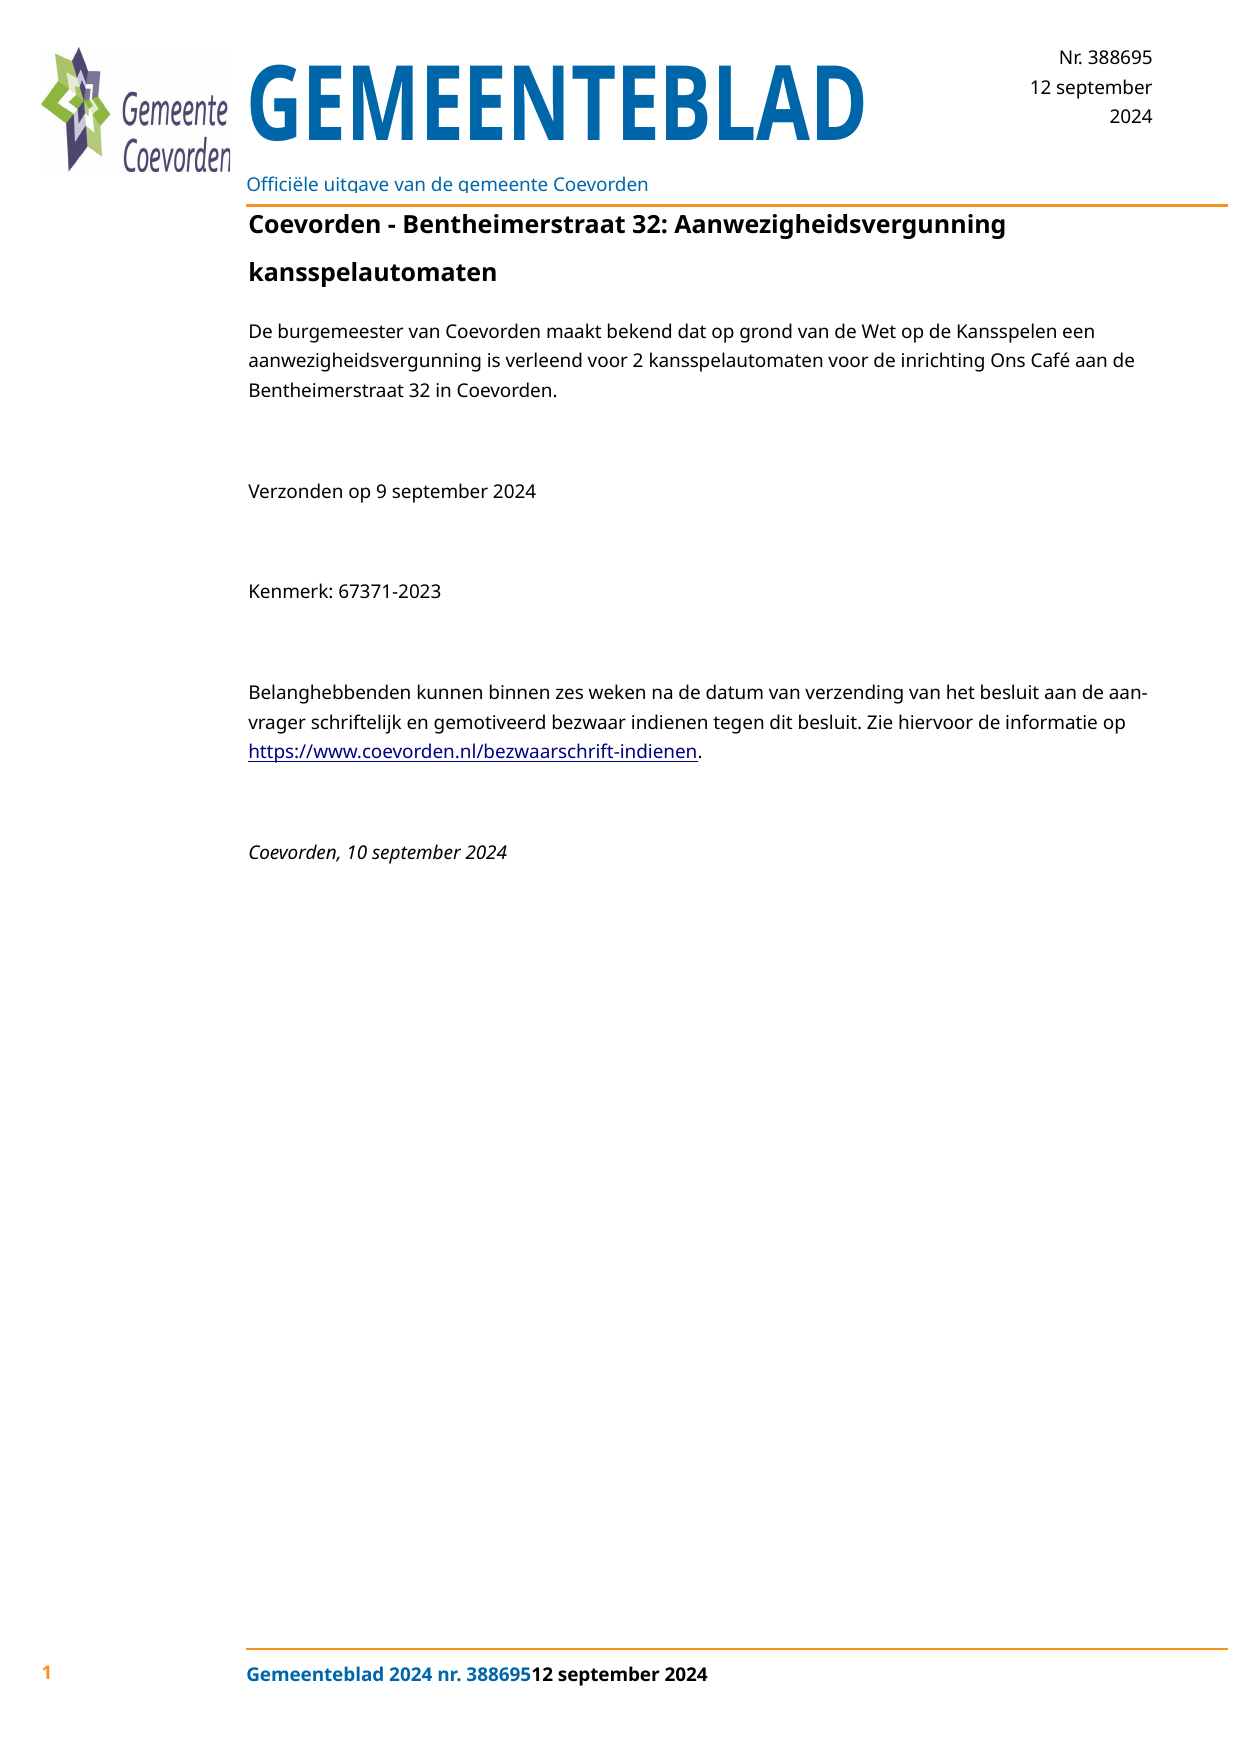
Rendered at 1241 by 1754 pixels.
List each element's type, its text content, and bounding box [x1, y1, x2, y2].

text Belanghebbenden kunnen binnen zes weken na de datum van verzending van het besluit aan de aan-vrager schriftelijk en gemotiveerd bezwaar indienen tegen dit besluit. Zie hiervoor de informatie op https://www.coevorden.nl/bezwaarschrift-indienen. [248, 679, 1152, 764]
text De burgemeester van Coevorden maakt bekend dat op grond van de Wet op de Kansspelen een aanwezigheidsvergunning is verleend voor 2 kansspelautomaten voor de inrichting Ons Café aan de Bentheimerstraat 32 in Coevorden. [248, 318, 1152, 403]
text Coevorden - Bentheimerstraat 32: Aanwezigheidsvergunning kansspelautomaten [248, 207, 1152, 288]
picture [41, 47, 231, 172]
text Kenmerk: 67371-2023 [248, 579, 1152, 604]
text Coevorden, 10 september 2024 [248, 839, 1152, 865]
text Verzonden op 9 september 2024 [248, 478, 1152, 504]
